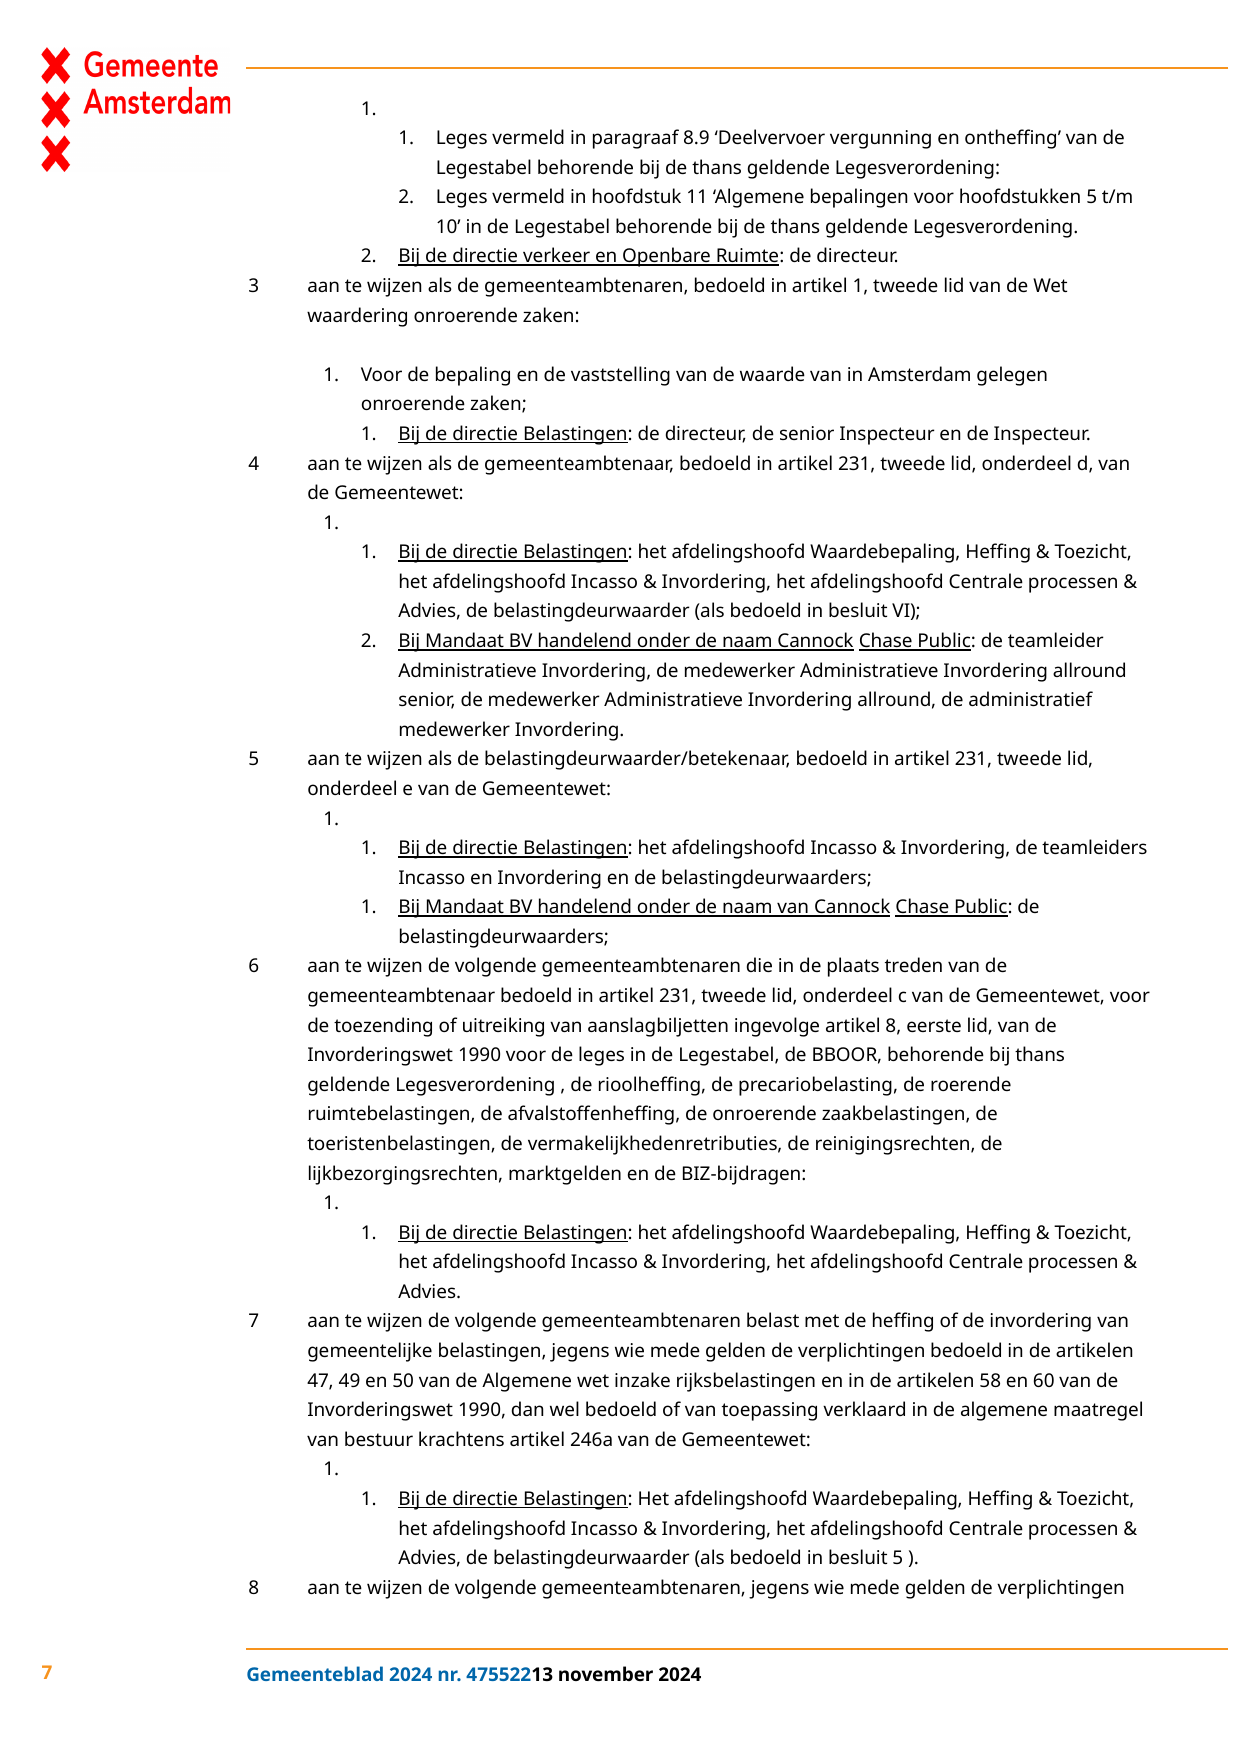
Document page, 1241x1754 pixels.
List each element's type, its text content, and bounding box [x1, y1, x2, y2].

list aan te wijzen als de gemeenteambtenaar, bedoeld in artikel 231, tweede lid, onderdeel d, van de Gemeentewet: [248, 450, 1152, 505]
list Bij Mandaat BV handelend onder de naam Cannock Chase Public: de teamleider Administratieve Invordering, de medewerker Administratieve Invordering allround senior, de medewerker Administratieve Invordering allround, de administratief medewerker Invordering. [361, 627, 1152, 742]
list Bij de directie Belastingen: het afdelingshoofd Incasso & Invordering, de teamleiders Incasso en Invordering en de belastingdeurwaarders; [361, 834, 1152, 890]
list aan te wijzen als de belastingdeurwaarder/betekenaar, bedoeld in artikel 231, tweede lid, onderdeel e van de Gemeentewet: [248, 746, 1152, 801]
list aan te wijzen de volgende gemeenteambtenaren, jegens wie mede gelden de verplichtingen [248, 1574, 1152, 1600]
list aan te wijzen als de gemeenteambtenaren, bedoeld in artikel 1, tweede lid van de Wet waardering onroerende zaken: [248, 272, 1152, 328]
list Bij de directie Belastingen: Het afdelingshoofd Waardebepaling, Heffing & Toezicht, het afdelingshoofd Incasso & Invordering, het afdelingshoofd Centrale processen & Advies, de belastingdeurwaarder (als bedoeld in besluit 5 ). [361, 1485, 1152, 1570]
list Leges vermeld in paragraaf 8.9 ‘Deelvervoer vergunning en ontheffing’ van de Legestabel behorende bij de thans geldende Legesverordening: [398, 124, 1152, 180]
list Bij Mandaat BV handelend onder de naam van Cannock Chase Public: de belastingdeurwaarders; [361, 893, 1152, 949]
list Bij de directie Belastingen: het afdelingshoofd Waardebepaling, Heffing & Toezicht, het afdelingshoofd Incasso & Invordering, het afdelingshoofd Centrale processen & Advies, de belastingdeurwaarder (als bedoeld in besluit VI); [361, 538, 1152, 623]
list Leges vermeld in hoofdstuk 11 ‘Algemene bepalingen voor hoofdstukken 5 t/m 10’ in de Legestabel behorende bij de thans geldende Legesverordening. [398, 183, 1152, 239]
list Bij de directie Belastingen: de directeur, de senior Inspecteur en de Inspecteur. [361, 420, 1152, 446]
list Bij de directie verkeer en Openbare Ruimte: de directeur. [361, 243, 1152, 268]
list aan te wijzen de volgende gemeenteambtenaren belast met de heffing of de invordering van gemeentelijke belastingen, jegens wie mede gelden de verplichtingen bedoeld in de artikelen 47, 49 en 50 van de Algemene wet inzake rijksbelastingen en in de artikelen 58 en 60 van de Invorderingswet 1990, dan wel bedoeld of van toepassing verklaard in de algemene maatregel van bestuur krachtens artikel 246a van de Gemeentewet: [248, 1308, 1152, 1452]
list aan te wijzen de volgende gemeenteambtenaren die in de plaats treden van de gemeenteambtenaar bedoeld in artikel 231, tweede lid, onderdeel c van de Gemeentewet, voor de toezending of uitreiking van aanslagbiljetten ingevolge artikel 8, eerste lid, van de Invorderingswet 1990 voor de leges in de Legestabel, de BBOOR, behorende bij thans geldende Legesverordening , de rioolheffing, de precariobelasting, de roerende ruimtebelastingen, de afvalstoffenheffing, de onroerende zaakbelastingen, de toeristenbelastingen, de vermakelijkhedenretributies, de reinigingsrechten, de lijkbezorgingsrechten, marktgelden en de BIZ-bijdragen: [248, 953, 1152, 1186]
picture [41, 47, 231, 172]
list Bij de directie Belastingen: het afdelingshoofd Waardebepaling, Heffing & Toezicht, het afdelingshoofd Incasso & Invordering, het afdelingshoofd Centrale processen & Advies. [361, 1219, 1152, 1304]
list Voor de bepaling en de vaststelling van de waarde van in Amsterdam gelegen onroerende zaken; [323, 361, 1152, 416]
